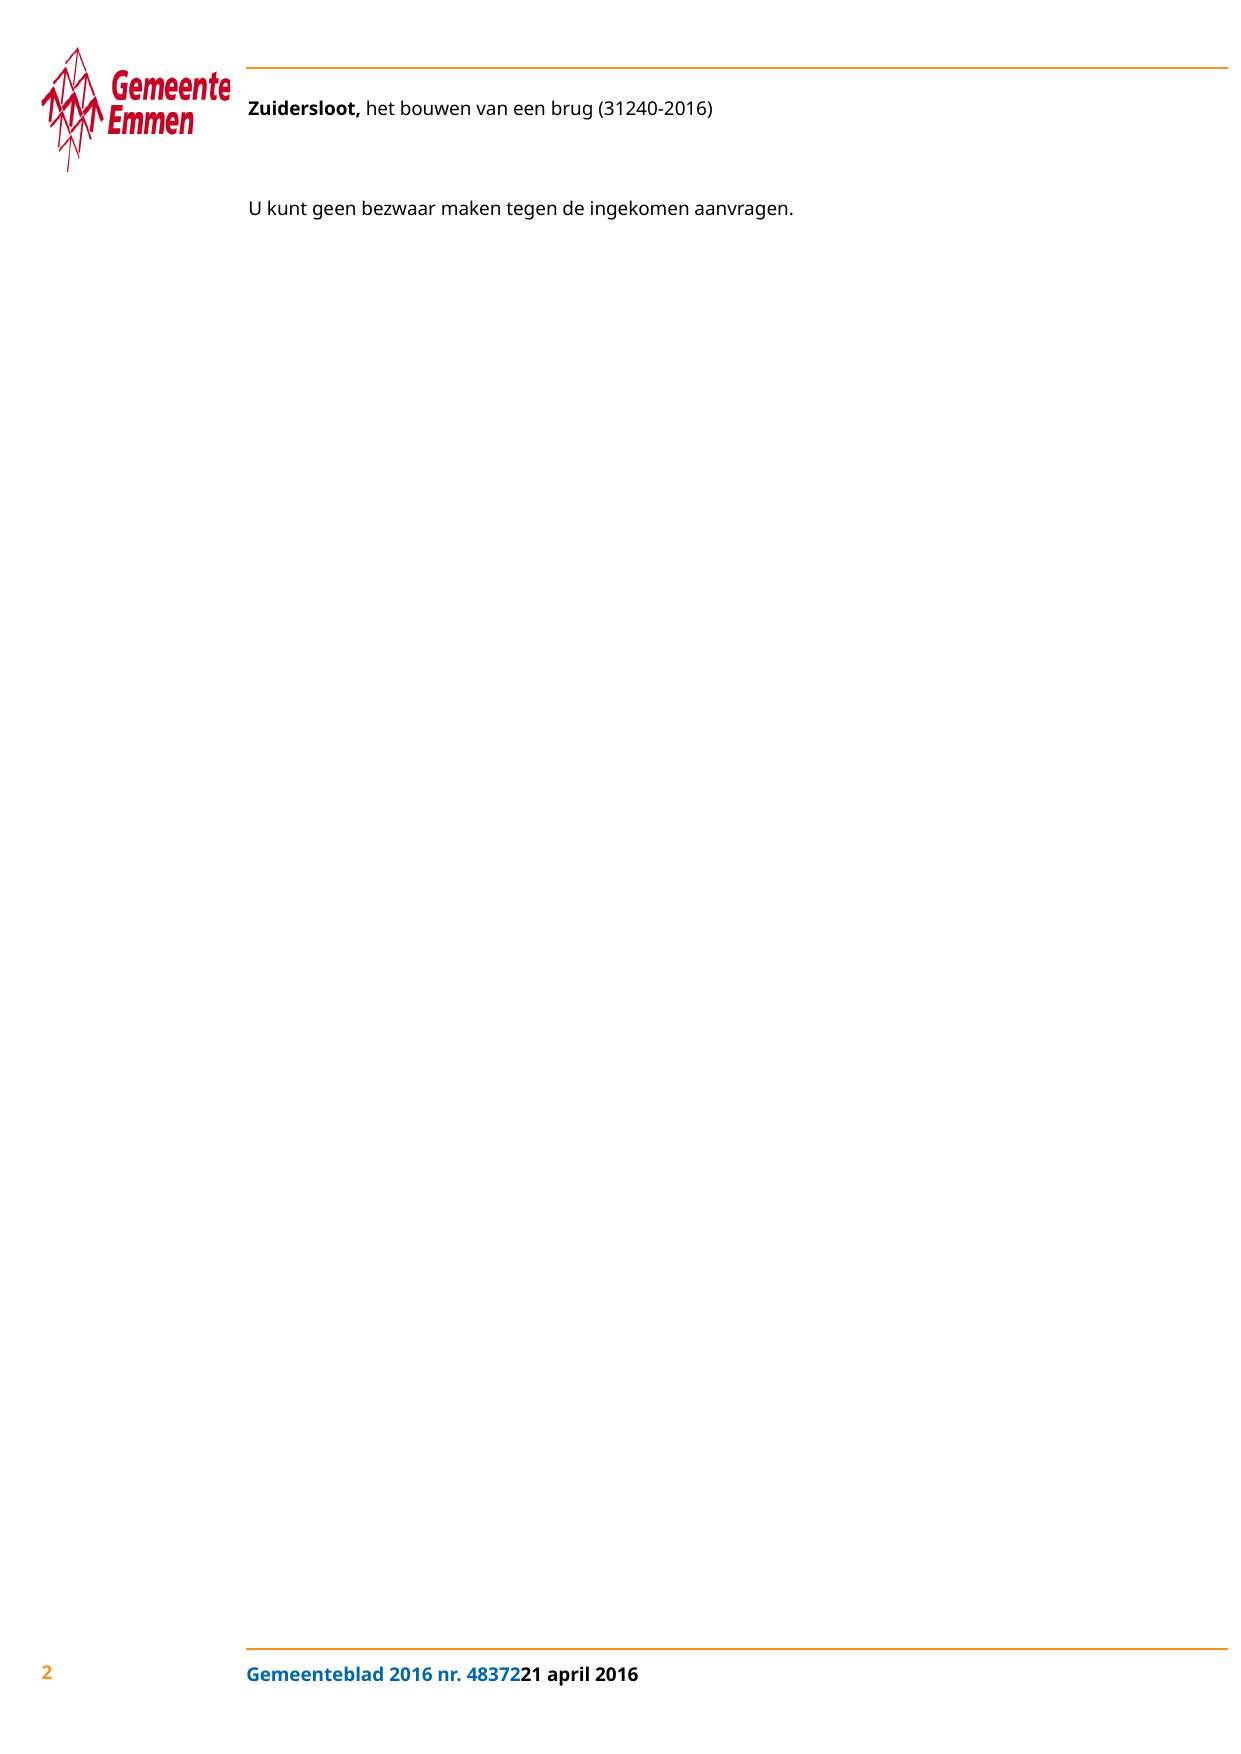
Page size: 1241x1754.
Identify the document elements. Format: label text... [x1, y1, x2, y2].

text Zuidersloot, het bouwen van een brug (31240-2016) [248, 95, 1152, 121]
picture [41, 47, 231, 172]
text U kunt geen bezwaar maken tegen de ingekomen aanvragen. [248, 196, 1152, 221]
